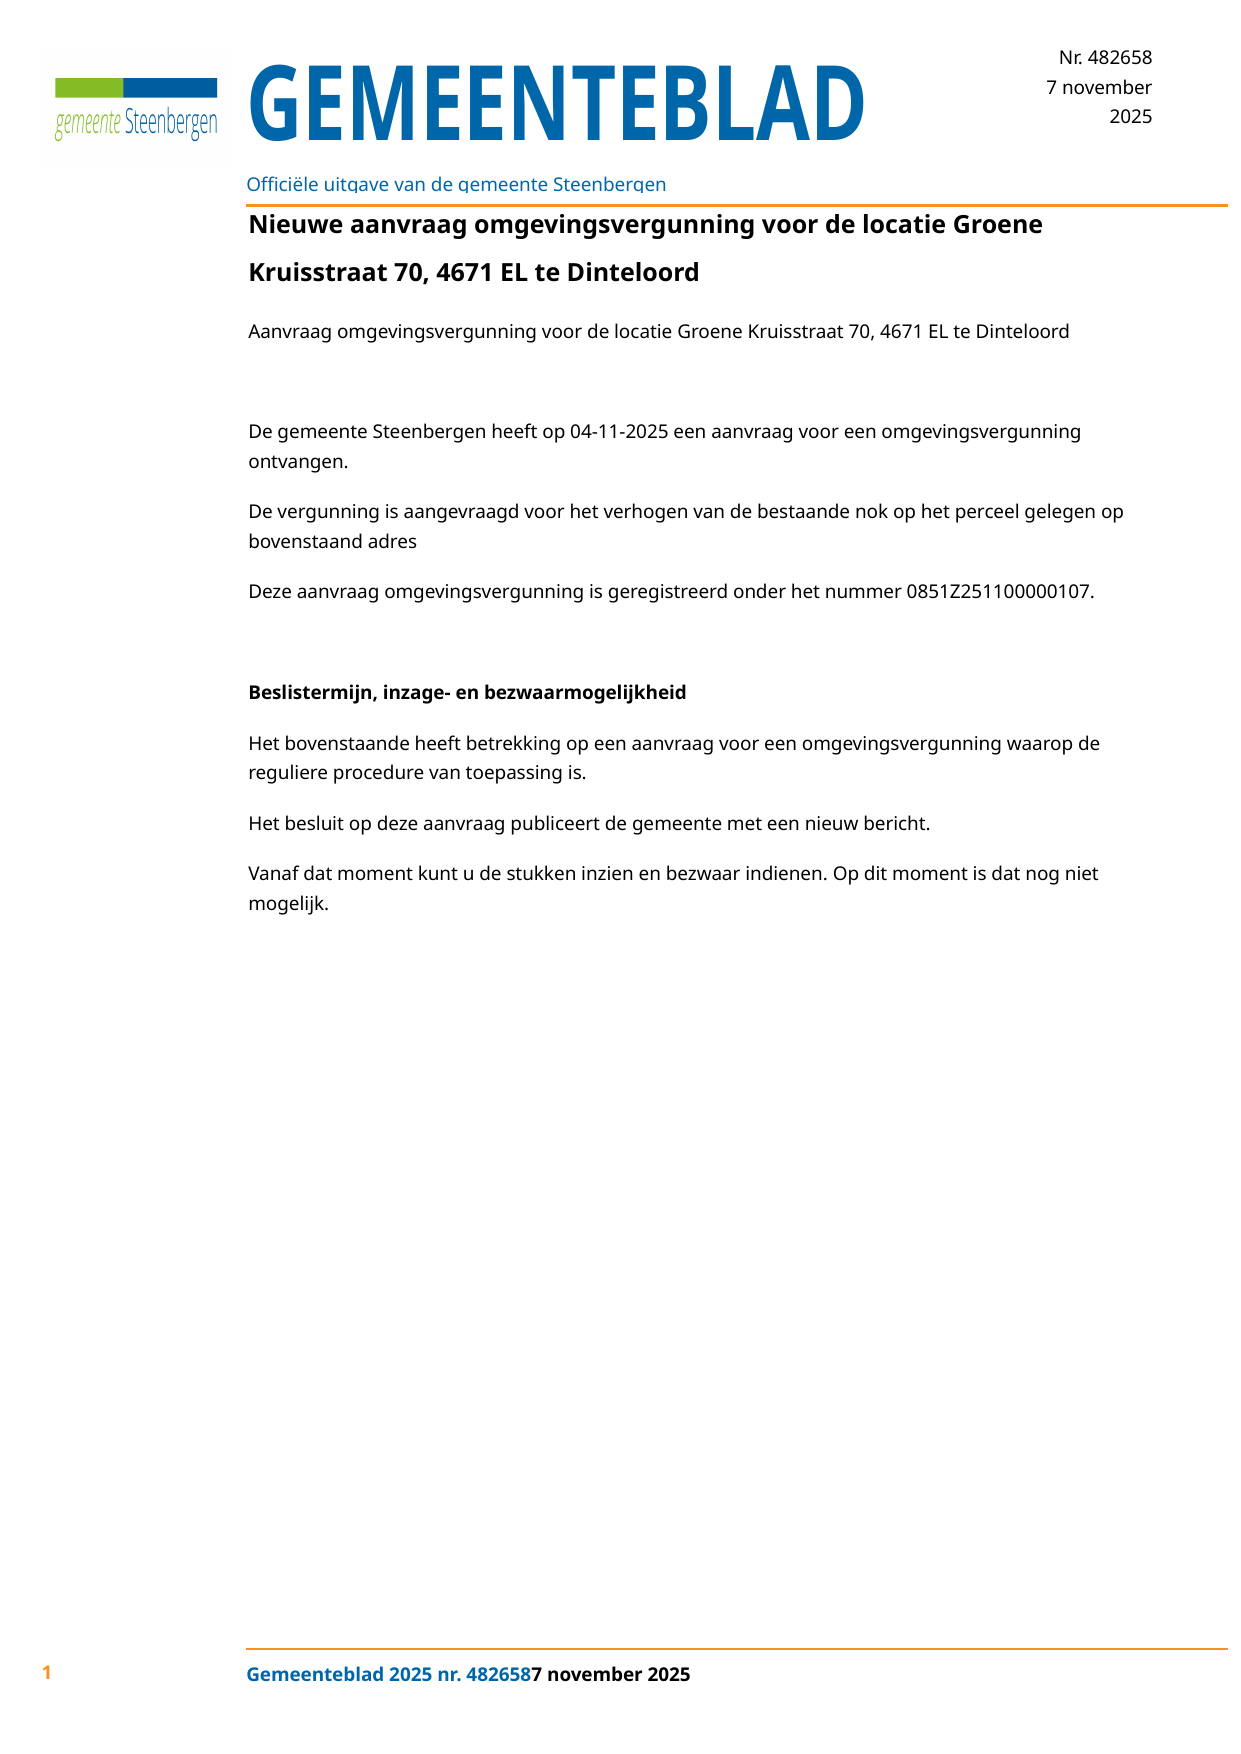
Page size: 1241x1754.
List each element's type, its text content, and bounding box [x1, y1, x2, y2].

text De gemeente Steenbergen heeft op 04-11-2025 een aanvraag voor een omgevingsvergunning ontvangen. [248, 419, 1152, 474]
text Aanvraag omgevingsvergunning voor de locatie Groene Kruisstraat 70, 4671 EL te Dinteloord [248, 318, 1152, 344]
text Vanaf dat moment kunt u de stukken inzien en bezwaar indienen. Op dit moment is dat nog niet mogelijk. [248, 860, 1152, 916]
picture [41, 47, 231, 172]
text De vergunning is aangevraagd voor het verhogen van de bestaande nok op het perceel gelegen op bovenstaand adres [248, 499, 1152, 554]
text Het bovenstaande heeft betrekking op een aanvraag voor een omgevingsvergunning waarop de reguliere procedure van toepassing is. [248, 730, 1152, 785]
text Nieuwe aanvraag omgevingsvergunning voor de locatie Groene Kruisstraat 70, 4671 EL te Dinteloord [248, 207, 1152, 288]
text Beslistermijn, inzage- en bezwaarmogelijkheid [248, 679, 1152, 705]
text Deze aanvraag omgevingsvergunning is geregistreerd onder het nummer 0851Z251100000107. [248, 579, 1152, 604]
text Het besluit op deze aanvraag publiceert de gemeente met een nieuw bericht. [248, 810, 1152, 836]
